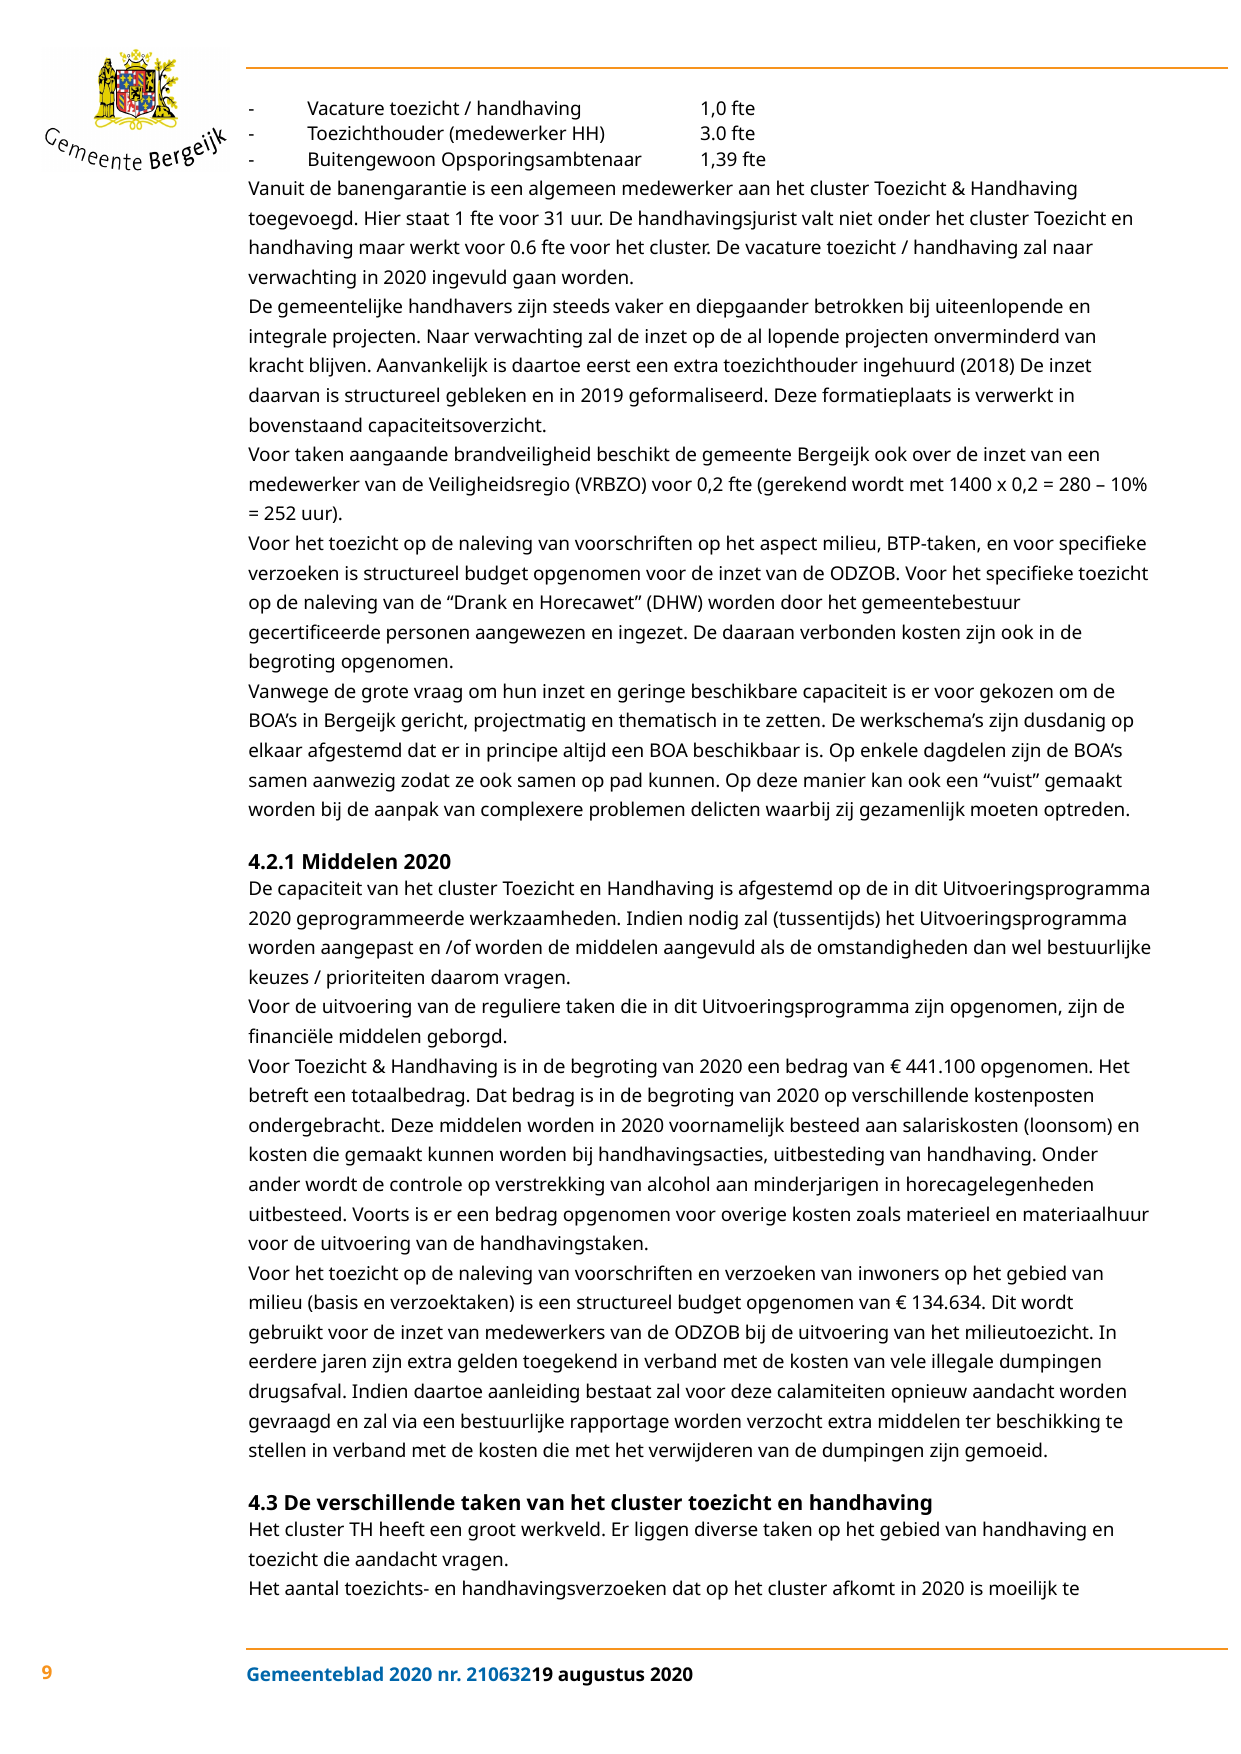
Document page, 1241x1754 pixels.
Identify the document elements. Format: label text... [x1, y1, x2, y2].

text Het cluster TH heeft een groot werkveld. Er liggen diverse taken op het gebied van handhaving en toezicht die aandacht vragen. [248, 1516, 1152, 1572]
text Het aantal toezichts- en handhavingsverzoeken dat op het cluster afkomt in 2020 is moeilijk te [248, 1575, 1152, 1601]
text 4.3 De verschillende taken van het cluster toezicht en handhaving [248, 1488, 1152, 1516]
text De capaciteit van het cluster Toezicht en Handhaving is afgestemd op de in dit Uitvoeringsprogramma 2020 geprogrammeerde werkzaamheden. Indien nodig zal (tussentijds) het Uitvoeringsprogramma worden aangepast en /of worden de middelen aangevuld als de omstandigheden dan wel bestuurlijke keuzes / prioriteiten daarom vragen. [248, 875, 1152, 990]
text 4.2.1 Middelen 2020 [248, 847, 1152, 875]
text Voor taken aangaande brandveiligheid beschikt de gemeente Bergeijk ook over de inzet van een medewerker van de Veiligheidsregio (VRBZO) voor 0,2 fte (gerekend wordt met 1400 x 0,2 = 280 – 10% = 252 uur). [248, 441, 1152, 526]
text Vanuit de banengarantie is een algemeen medewerker aan het cluster Toezicht & Handhaving toegevoegd. Hier staat 1 fte voor 31 uur. De handhavingsjurist valt niet onder het cluster Toezicht en handhaving maar werkt voor 0.6 fte voor het cluster. De vacature toezicht / handhaving zal naar verwachting in 2020 ingevuld gaan worden. [248, 175, 1152, 290]
text De gemeentelijke handhavers zijn steeds vaker en diepgaander betrokken bij uiteenlopende en integrale projecten. Naar verwachting zal de inzet op de al lopende projecten onverminderd van kracht blijven. Aanvankelijk is daartoe eerst een extra toezichthouder ingehuurd (2018) De inzet daarvan is structureel gebleken en in 2019 geformaliseerd. Deze formatieplaats is verwerkt in bovenstaand capaciteitsoverzicht. [248, 293, 1152, 438]
text Voor Toezicht & Handhaving is in de begroting van 2020 een bedrag van € 441.100 opgenomen. Het betreft een totaalbedrag. Dat bedrag is in de begroting van 2020 op verschillende kostenposten ondergebracht. Deze middelen worden in 2020 voornamelijk besteed aan salariskosten (loonsom) en kosten die gemaakt kunnen worden bij handhavingsacties, uitbesteding van handhaving. Onder ander wordt de controle op verstrekking van alcohol aan minderjarigen in horecagelegenheden uitbesteed. Voorts is er een bedrag opgenomen voor overige kosten zoals materieel en materiaalhuur voor de uitvoering van de handhavingstaken. [248, 1053, 1152, 1256]
text Voor de uitvoering van de reguliere taken die in dit Uitvoeringsprogramma zijn opgenomen, zijn de financiële middelen geborgd. [248, 994, 1152, 1049]
text Vanwege de grote vraag om hun inzet en geringe beschikbare capaciteit is er voor gekozen om de BOA’s in Bergeijk gericht, projectmatig en thematisch in te zetten. De werkschema’s zijn dusdanig op elkaar afgestemd dat er in principe altijd een BOA beschikbaar is. Op enkele dagdelen zijn de BOA’s samen aanwezig zodat ze ook samen op pad kunnen. Op deze manier kan ook een “vuist” gemaakt worden bij de aanpak van complexere problemen delicten waarbij zij gezamenlijk moeten optreden. [248, 678, 1152, 822]
table_cell 1,39 fte [700, 146, 1152, 172]
table_cell Vacature toezicht / handhaving [248, 95, 700, 121]
table_cell Toezichthouder (medewerker HH) [248, 121, 700, 146]
text Voor het toezicht op de naleving van voorschriften op het aspect milieu, BTP-taken, en voor specifieke verzoeken is structureel budget opgenomen voor de inzet van de ODZOB. Voor het specifieke toezicht op de naleving van de “Drank en Horecawet” (DHW) worden door het gemeentebestuur gecertificeerde personen aangewezen en ingezet. De daaraan verbonden kosten zijn ook in de begroting opgenomen. [248, 530, 1152, 674]
text Voor het toezicht op de naleving van voorschriften en verzoeken van inwoners op het gebied van milieu (basis en verzoektaken) is een structureel budget opgenomen van € 134.634. Dit wordt gebruikt voor de inzet van medewerkers van de ODZOB bij de uitvoering van het milieutoezicht. In eerdere jaren zijn extra gelden toegekend in verband met de kosten van vele illegale dumpingen drugsafval. Indien daartoe aanleiding bestaat zal voor deze calamiteiten opnieuw aandacht worden gevraagd en zal via een bestuurlijke rapportage worden verzocht extra middelen ter beschikking te stellen in verband met de kosten die met het verwijderen van de dumpingen zijn gemoeid. [248, 1260, 1152, 1463]
picture [41, 47, 231, 172]
table_cell Buitengewoon Opsporingsambtenaar [248, 146, 700, 172]
table_cell 1,0 fte [700, 95, 1152, 121]
table_cell 3.0 fte [700, 121, 1152, 146]
